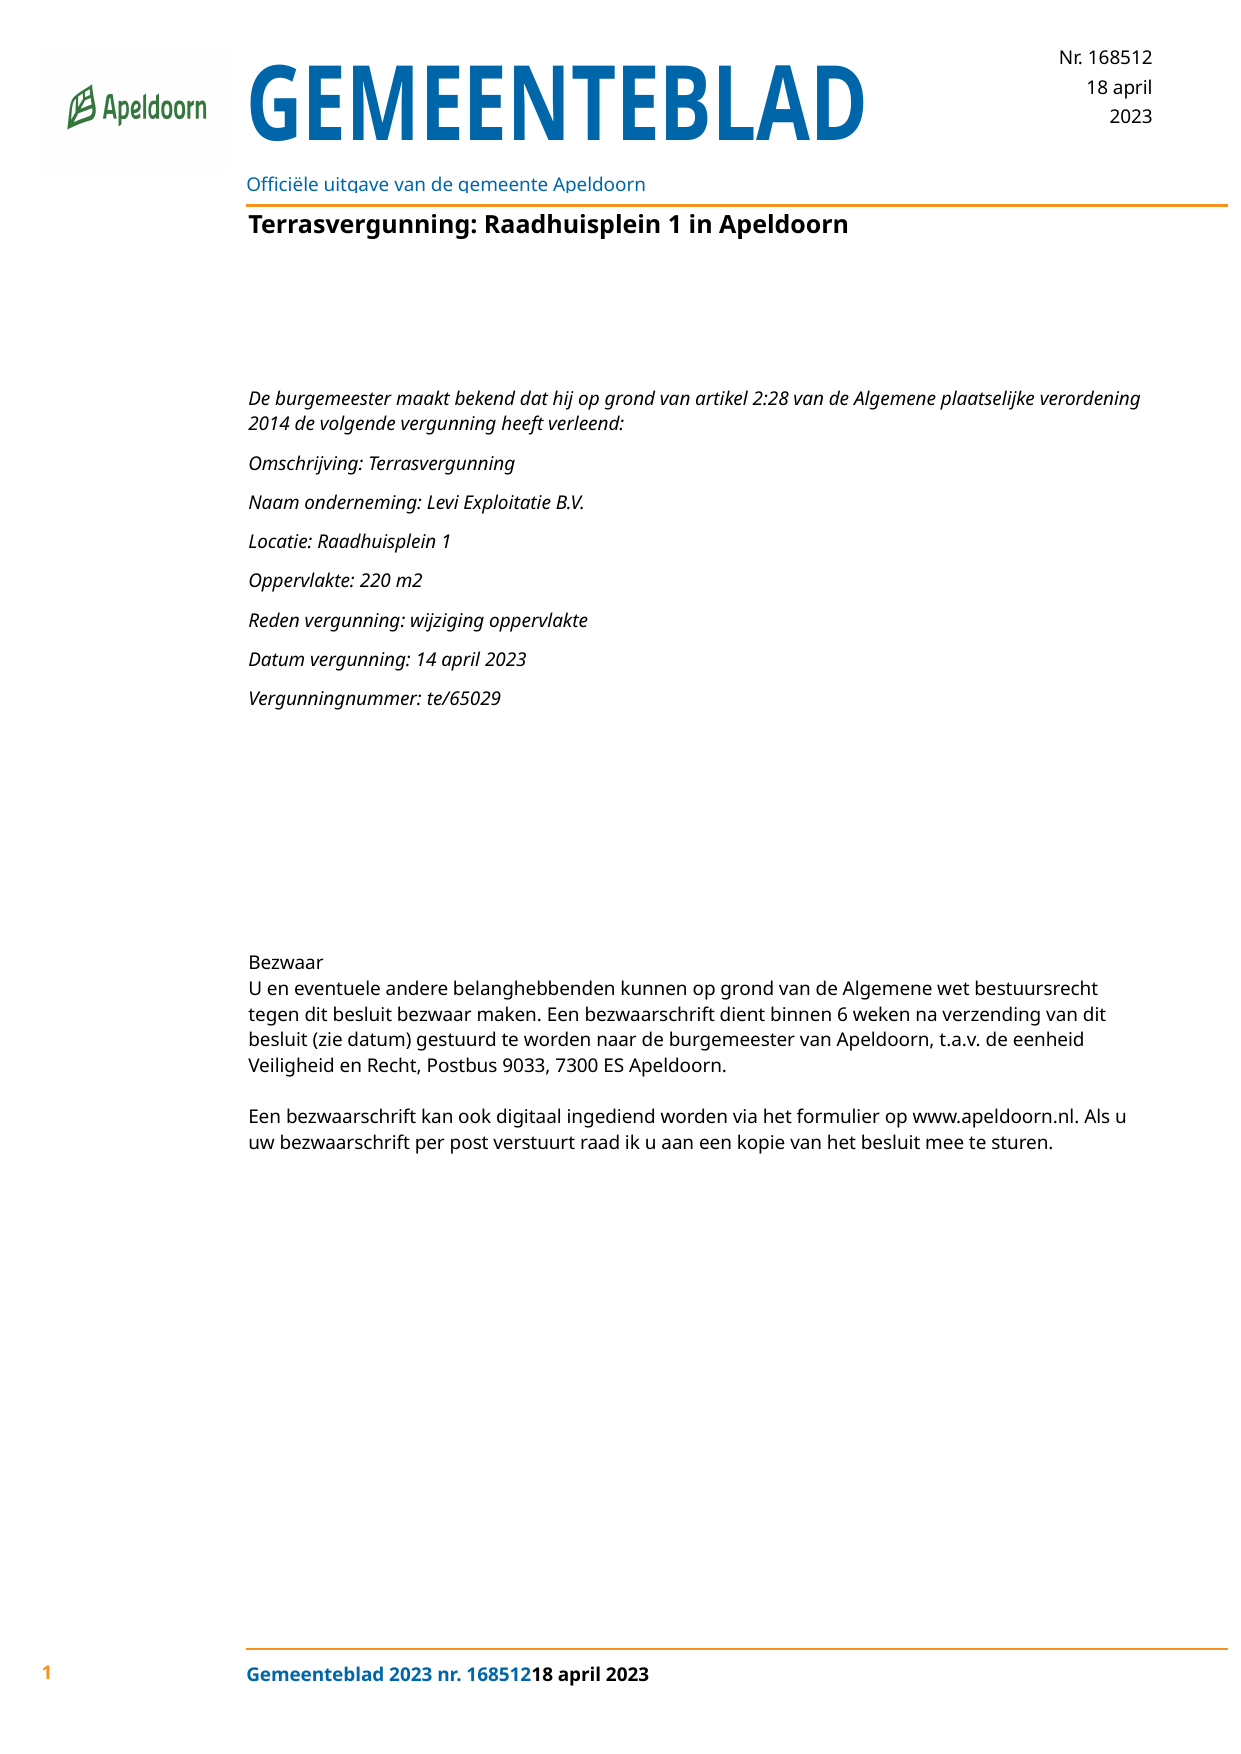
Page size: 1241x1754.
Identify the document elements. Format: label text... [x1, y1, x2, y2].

text Omschrijving: Terrasvergunning [248, 450, 1152, 475]
text Locatie: Raadhuisplein 1 [248, 528, 1152, 554]
text Reden vergunning: wijziging oppervlakte [248, 607, 1152, 632]
text De burgemeester maakt bekend dat hij op grond van artikel 2:28 van de Algemene plaatselijke verordening 2014 de volgende vergunning heeft verleend: [248, 385, 1152, 436]
text Oppervlakte: 220 m2 [248, 567, 1152, 593]
text Bezwaar [248, 949, 1152, 975]
text U en eventuele andere belanghebbenden kunnen op grond van de Algemene wet bestuursrecht tegen dit besluit bezwaar maken. Een bezwaarschrift dient binnen 6 weken na verzending van dit besluit (zie datum) gestuurd te worden naar de burgemeester van Apeldoorn, t.a.v. de eenheid Veiligheid en Recht, Postbus 9033, 7300 ES Apeldoorn. [248, 975, 1152, 1078]
text Datum vergunning: 14 april 2023 [248, 646, 1152, 672]
text Een bezwaarschrift kan ook digitaal ingediend worden via het formulier op www.apeldoorn.nl. Als u uw bezwaarschrift per post verstuurt raad ik u aan een kopie van het besluit mee te sturen. [248, 1104, 1152, 1155]
text Naam onderneming: Levi Exploitatie B.V. [248, 489, 1152, 515]
text Terrasvergunning: Raadhuisplein 1 in Apeldoorn [248, 207, 1152, 241]
picture [41, 47, 231, 172]
text Vergunningnummer: te/65029 [248, 685, 1152, 711]
